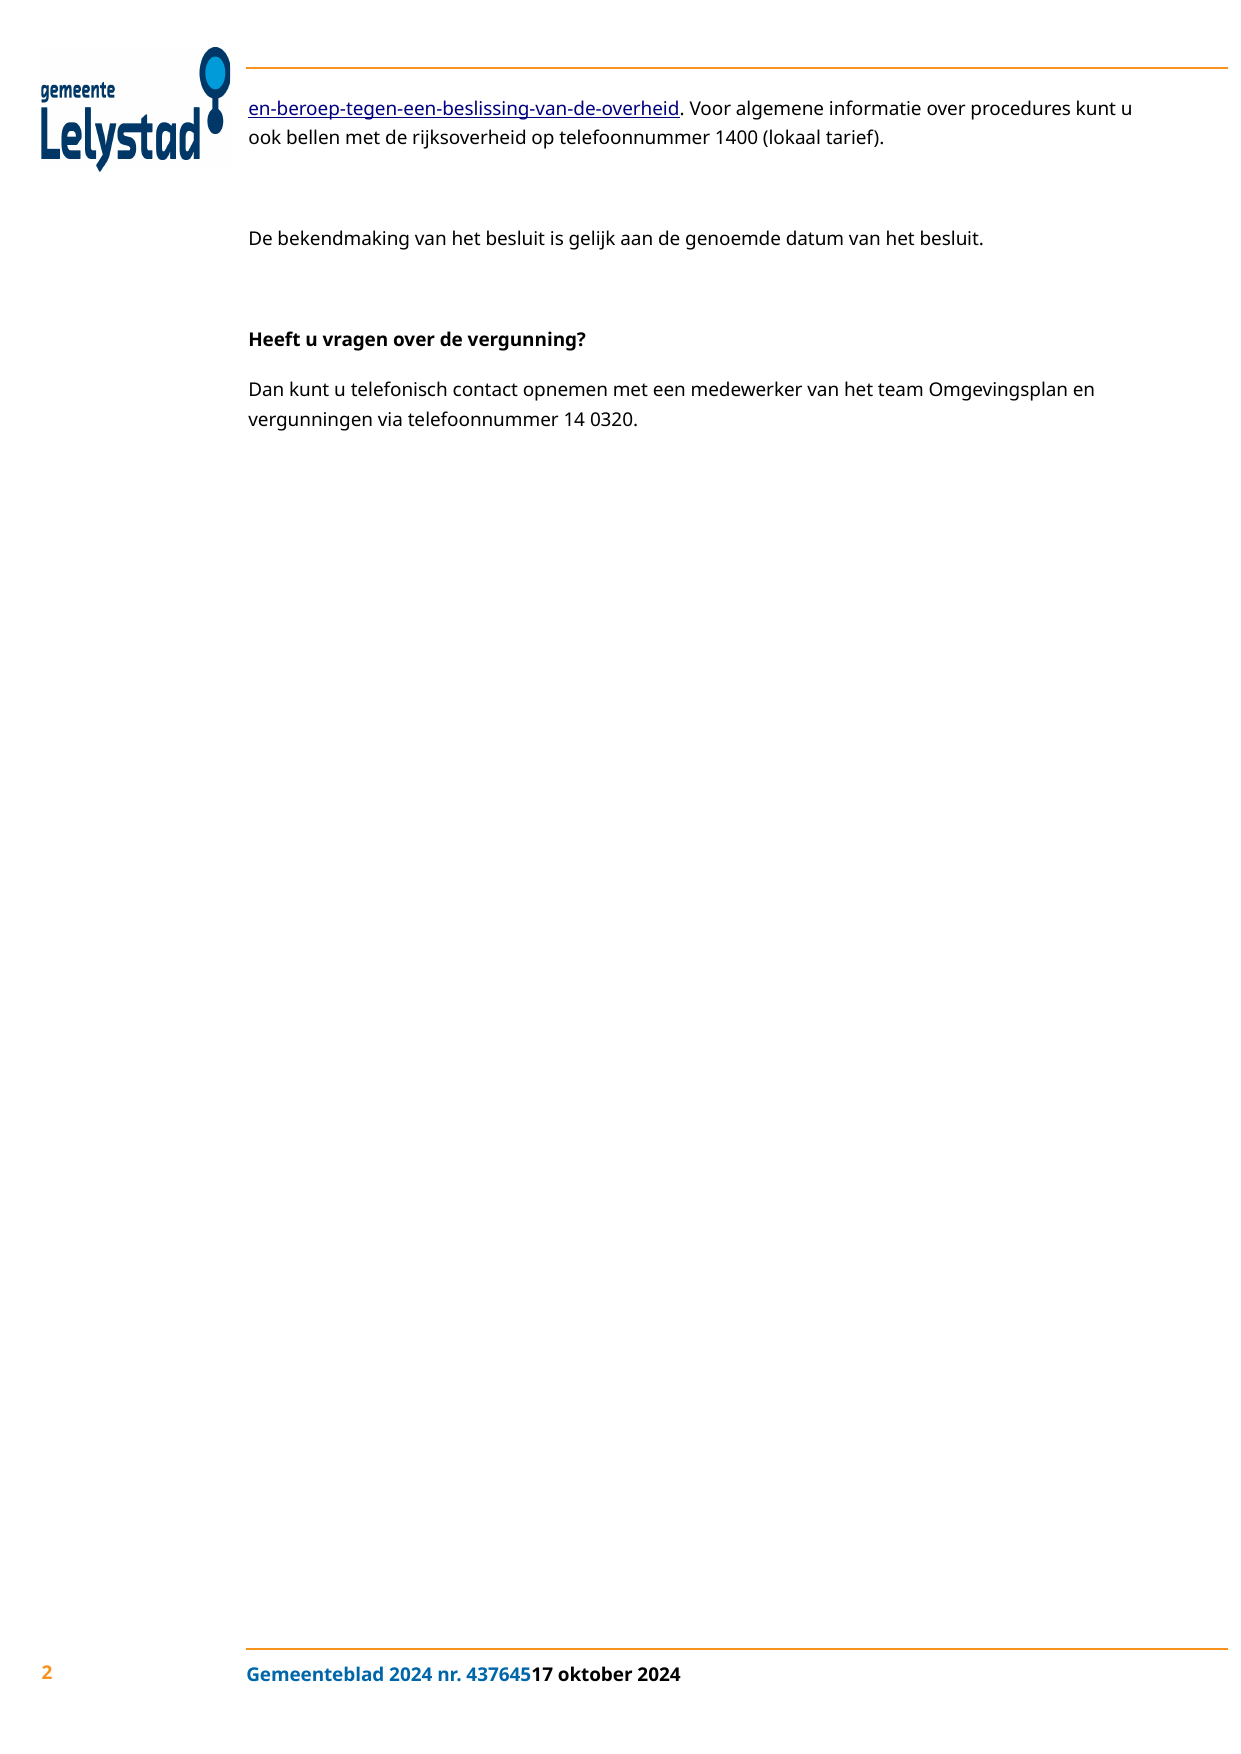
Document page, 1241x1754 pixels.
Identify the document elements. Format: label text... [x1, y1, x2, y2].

text Dan kunt u telefonisch contact opnemen met een medewerker van het team Omgevingsplan en vergunningen via telefoonnummer 14 0320. [248, 376, 1152, 432]
text De bekendmaking van het besluit is gelijk aan de genoemde datum van het besluit. [248, 225, 1152, 251]
text en-beroep-tegen-een-beslissing-van-de-overheid. Voor algemene informatie over procedures kunt u ook bellen met de rijksoverheid op telefoonnummer 1400 (lokaal tarief). [248, 95, 1152, 150]
text Heeft u vragen over de vergunning? [248, 326, 1152, 352]
picture [41, 47, 231, 172]
